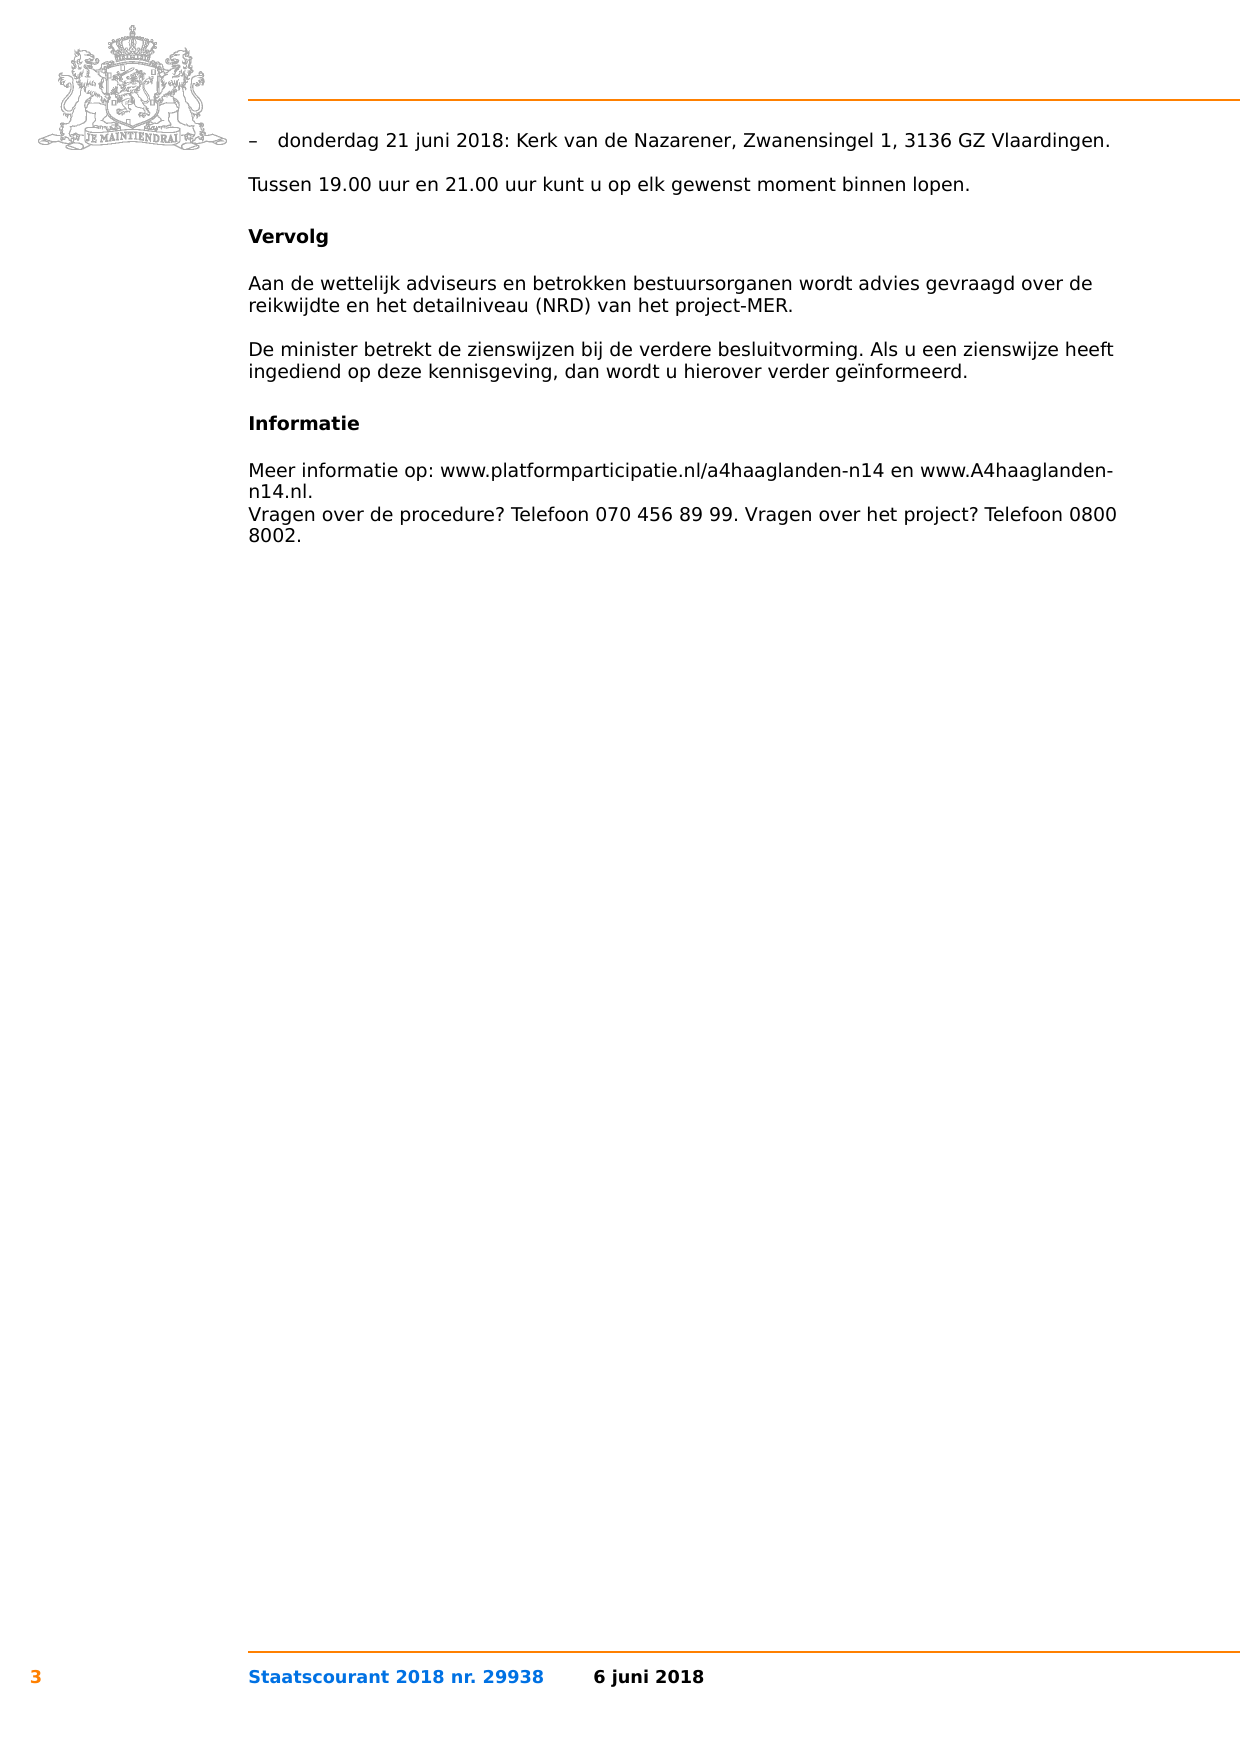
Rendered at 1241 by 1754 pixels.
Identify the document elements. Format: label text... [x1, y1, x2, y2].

text Meer informatie op: www.platformparticipatie.nl/a4haaglanden-n14 en www.A4haaglanden-n14.nl. [248, 459, 1163, 503]
text Vragen over de procedure? Telefoon 070 456 89 99. Vragen over het project? Telefoon 0800 8002. [248, 503, 1163, 547]
subtitle Informatie [248, 412, 1163, 434]
subtitle Vervolg [248, 226, 1163, 248]
text – donderdag 21 juni 2018: Kerk van de Nazarener, Zwanensingel 1, 3136 GZ Vlaardingen. [248, 130, 1163, 152]
text De minister betrekt de zienswijzen bij de verdere besluitvorming. Als u een zienswijze heeft ingediend op deze kennisgeving, dan wordt u hierover verder geïnformeerd. [248, 338, 1163, 382]
picture [38, 25, 227, 150]
text Aan de wettelijk adviseurs en betrokken bestuursorganen wordt advies gevraagd over de reikwijdte en het detailniveau (NRD) van het project-MER. [248, 273, 1163, 317]
text Tussen 19.00 uur en 21.00 uur kunt u op elk gewenst moment binnen lopen. [248, 174, 1163, 196]
